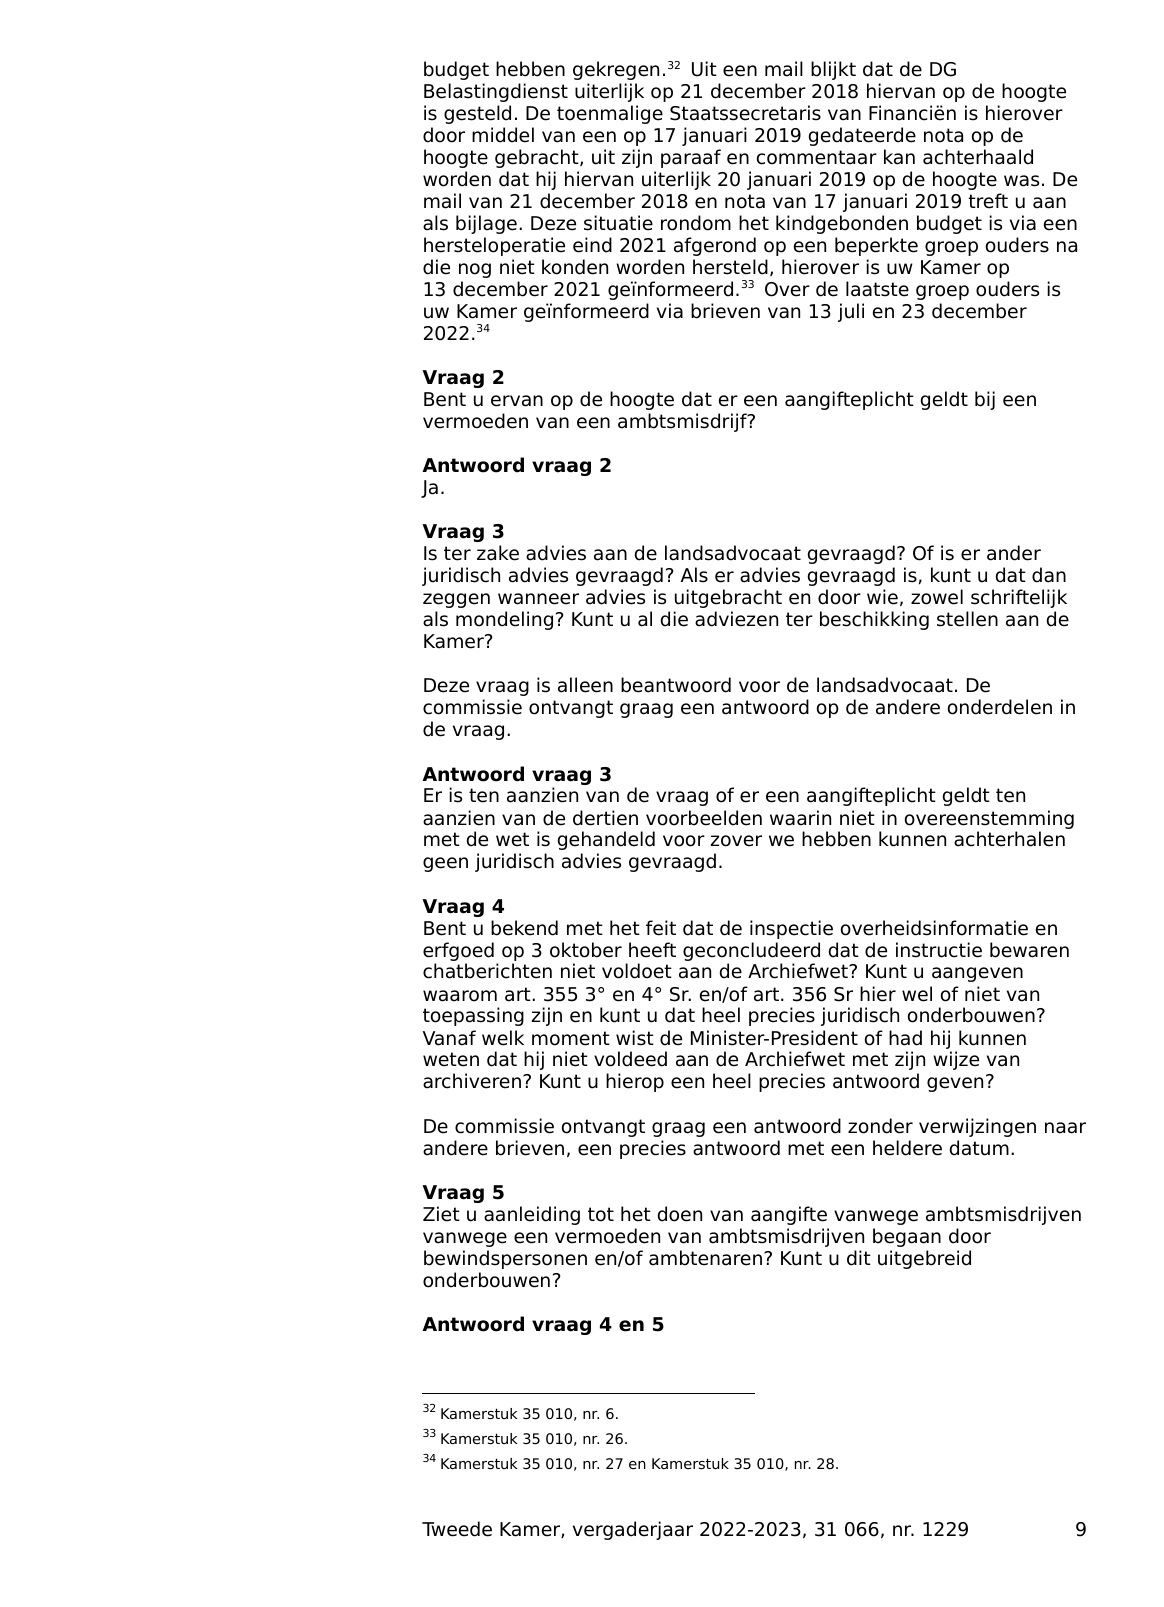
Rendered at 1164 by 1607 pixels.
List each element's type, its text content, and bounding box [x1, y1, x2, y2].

text Antwoord vraag 4 en 5 [422, 1314, 1087, 1336]
text Vraag 2 [422, 367, 1087, 389]
text budget hebben gekregen. Uit een mail blijkt dat de DG Belastingdienst uiterlijk op 21 december 2018 hiervan op de hoogte is gesteld. De toenmalige Staatssecretaris van Financiën is hierover door middel van een op 17 januari 2019 gedateerde nota op de hoogte gebracht, uit zijn paraaf en commentaar kan achterhaald worden dat hij hiervan uiterlijk 20 januari 2019 op de hoogte was. De mail van 21 december 2018 en nota van 17 januari 2019 treft u aan als bijlage. Deze situatie rondom het kindgebonden budget is via een hersteloperatie eind 2021 afgerond op een beperkte groep ouders na die nog niet konden worden hersteld, hierover is uw Kamer op 13 december 2021 geïnformeerd. Over de laatste groep ouders is uw Kamer geïnformeerd via brieven van 13 juli en 23 december 2022. [422, 59, 1087, 345]
text Ja. [422, 477, 1087, 499]
text Vraag 3 [422, 521, 1087, 543]
text Vraag 4 [422, 896, 1087, 917]
text Kamerstuk 35 010, nr. 27 en Kamerstuk 35 010, nr. 28. [422, 1452, 1087, 1474]
text Ziet u aanleiding tot het doen van aangifte vanwege ambtsmisdrijven vanwege een vermoeden van ambtsmisdrijven begaan door bewindspersonen en/of ambtenaren? Kunt u dit uitgebreid onderbouwen? [422, 1204, 1087, 1292]
text Kamerstuk 35 010, nr. 26. [422, 1427, 1087, 1449]
text Antwoord vraag 2 [422, 455, 1087, 477]
text De commissie ontvangt graag een antwoord zonder verwijzingen naar andere brieven, een precies antwoord met een heldere datum. [422, 1116, 1087, 1159]
text Bent u ervan op de hoogte dat er een aangifteplicht geldt bij een vermoeden van een ambtsmisdrijf? [422, 389, 1087, 433]
text Bent u bekend met het feit dat de inspectie overheidsinformatie en erfgoed op 3 oktober heeft geconcludeerd dat de instructie bewaren chatberichten niet voldoet aan de Archiefwet? Kunt u aangeven waarom art. 355 3° en 4° Sr. en/of art. 356 Sr hier wel of niet van toepassing zijn en kunt u dat heel precies juridisch onderbouwen? Vanaf welk moment wist de Minister-President of had hij kunnen weten dat hij niet voldeed aan de Archiefwet met zijn wijze van archiveren? Kunt u hierop een heel precies antwoord geven? [422, 917, 1087, 1093]
text Is ter zake advies aan de landsadvocaat gevraagd? Of is er ander juridisch advies gevraagd? Als er advies gevraagd is, kunt u dat dan zeggen wanneer advies is uitgebracht en door wie, zowel schriftelijk als mondeling? Kunt u al die adviezen ter beschikking stellen aan de Kamer? [422, 543, 1087, 653]
text Er is ten aanzien van de vraag of er een aangifteplicht geldt ten aanzien van de dertien voorbeelden waarin niet in overeenstemming met de wet is gehandeld voor zover we hebben kunnen achterhalen geen juridisch advies gevraagd. [422, 785, 1087, 873]
text Kamerstuk 35 010, nr. 6. [422, 1402, 1087, 1424]
text Deze vraag is alleen beantwoord voor de landsadvocaat. De commissie ontvangt graag een antwoord op de andere onderdelen in de vraag. [422, 675, 1087, 741]
text Antwoord vraag 3 [422, 763, 1087, 785]
text Vraag 5 [422, 1182, 1087, 1204]
